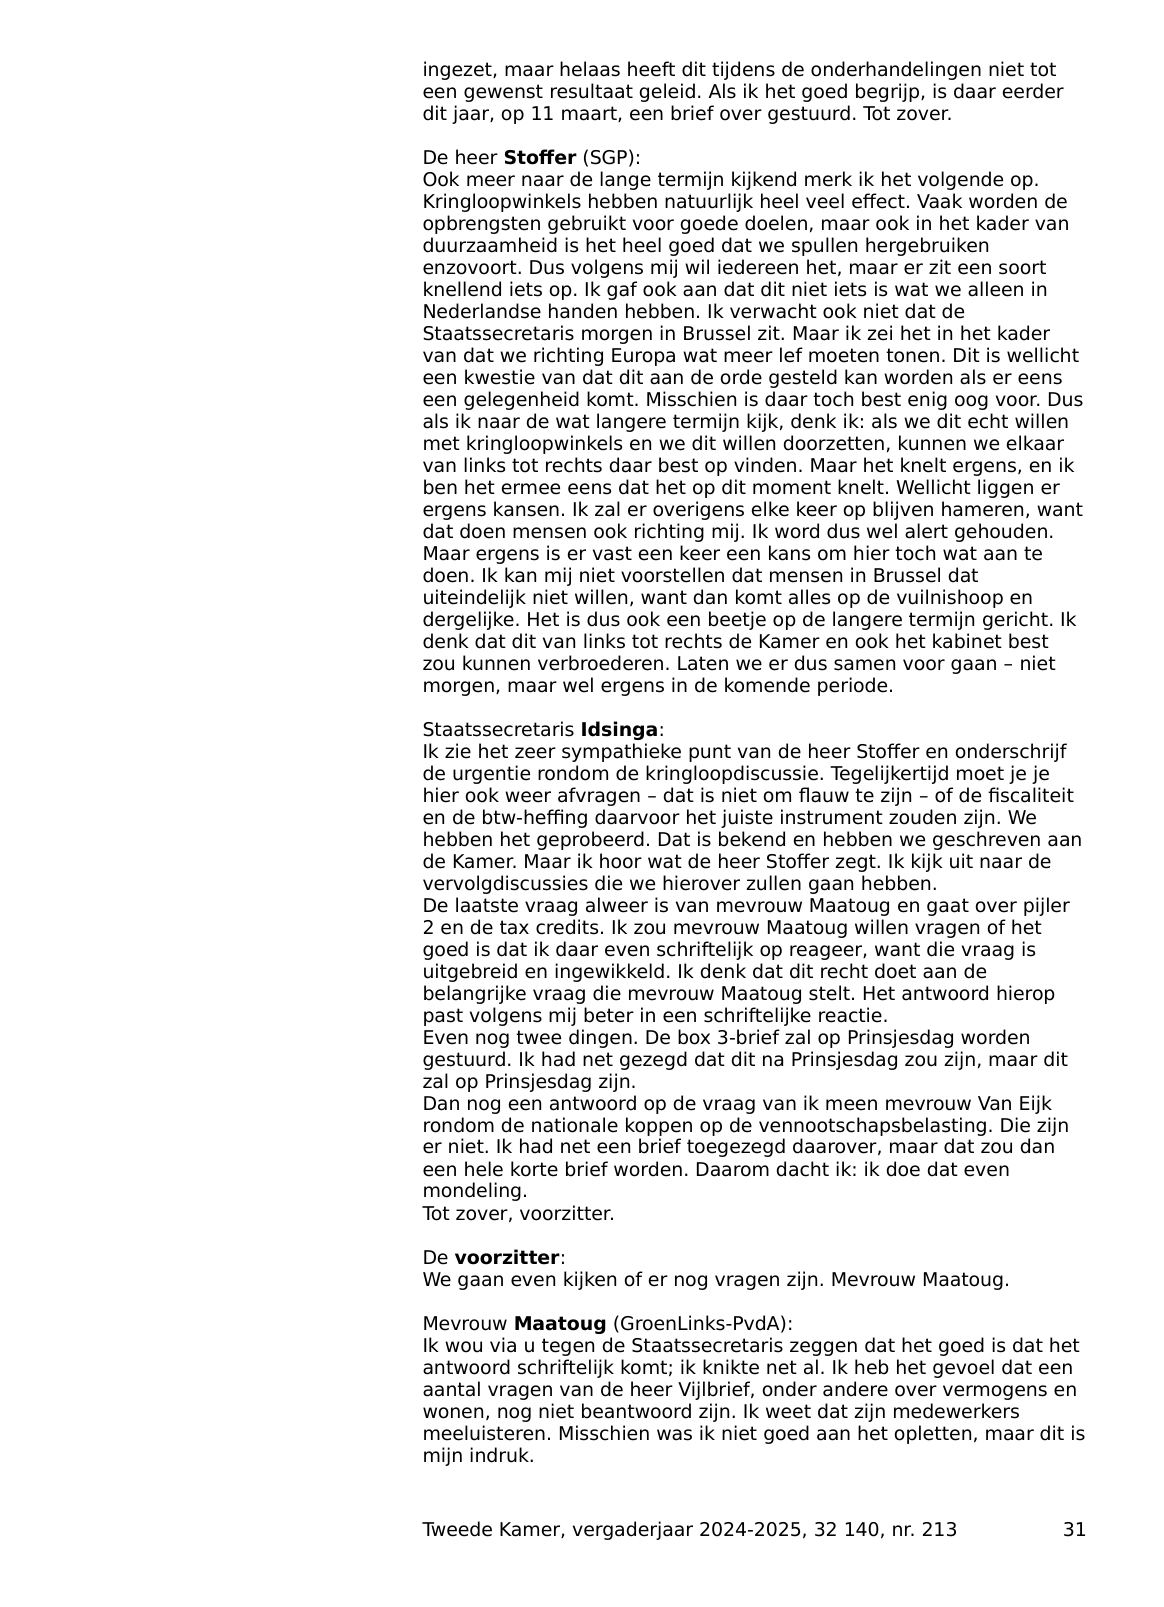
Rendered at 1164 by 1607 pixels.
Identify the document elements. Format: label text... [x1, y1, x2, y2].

text Even nog twee dingen. De box 3-brief zal op Prinsjesdag worden gestuurd. Ik had net gezegd dat dit na Prinsjesdag zou zijn, maar dit zal op Prinsjesdag zijn. [422, 1027, 1087, 1092]
text We gaan even kijken of er nog vragen zijn. Mevrouw Maatoug. [422, 1268, 1087, 1291]
text Dan nog een antwoord op de vraag van ik meen mevrouw Van Eijk rondom de nationale koppen op de vennootschapsbelasting. Die zijn er niet. Ik had net een brief toegezegd daarover, maar dat zou dan een hele korte brief worden. Daarom dacht ik: ik doe dat even mondeling. [422, 1092, 1087, 1202]
text De voorzitter: [422, 1247, 1087, 1268]
text Staatssecretaris Idsinga: [422, 719, 1087, 741]
text Ik wou via u tegen de Staatssecretaris zeggen dat het goed is dat het antwoord schriftelijk komt; ik knikte net al. Ik heb het gevoel dat een aantal vragen van de heer Vijlbrief, onder andere over vermogens en wonen, nog niet beantwoord zijn. Ik weet dat zijn medewerkers meeluisteren. Misschien was ik niet goed aan het opletten, maar dit is mijn indruk. [422, 1335, 1087, 1467]
text ingezet, maar helaas heeft dit tijdens de onderhandelingen niet tot een gewenst resultaat geleid. Als ik het goed begrijp, is daar eerder dit jaar, op 11 maart, een brief over gestuurd. Tot zover. [422, 59, 1087, 125]
text Ik zie het zeer sympathieke punt van de heer Stoffer en onderschrijf de urgentie rondom de kringloopdiscussie. Tegelijkertijd moet je je hier ook weer afvragen – dat is niet om flauw te zijn – of de fiscaliteit en de btw-heffing daarvoor het juiste instrument zouden zijn. We hebben het geprobeerd. Dat is bekend en hebben we geschreven aan de Kamer. Maar ik hoor wat de heer Stoffer zegt. Ik kijk uit naar de vervolgdiscussies die we hierover zullen gaan hebben. [422, 741, 1087, 895]
text Mevrouw Maatoug (GroenLinks-PvdA): [422, 1313, 1087, 1335]
text De laatste vraag alweer is van mevrouw Maatoug en gaat over pijler 2 en de tax credits. Ik zou mevrouw Maatoug willen vragen of het goed is dat ik daar even schriftelijk op reageer, want die vraag is uitgebreid en ingewikkeld. Ik denk dat dit recht doet aan de belangrijke vraag die mevrouw Maatoug stelt. Het antwoord hierop past volgens mij beter in een schriftelijke reactie. [422, 895, 1087, 1027]
text Tot zover, voorzitter. [422, 1202, 1087, 1224]
text Ook meer naar de lange termijn kijkend merk ik het volgende op. Kringloopwinkels hebben natuurlijk heel veel effect. Vaak worden de opbrengsten gebruikt voor goede doelen, maar ook in het kader van duurzaamheid is het heel goed dat we spullen hergebruiken enzovoort. Dus volgens mij wil iedereen het, maar er zit een soort knellend iets op. Ik gaf ook aan dat dit niet iets is wat we alleen in Nederlandse handen hebben. Ik verwacht ook niet dat de Staatssecretaris morgen in Brussel zit. Maar ik zei het in het kader van dat we richting Europa wat meer lef moeten tonen. Dit is wellicht een kwestie van dat dit aan de orde gesteld kan worden als er eens een gelegenheid komt. Misschien is daar toch best enig oog voor. Dus als ik naar de wat langere termijn kijk, denk ik: als we dit echt willen met kringloopwinkels en we dit willen doorzetten, kunnen we elkaar van links tot rechts daar best op vinden. Maar het knelt ergens, en ik ben het ermee eens dat het op dit moment knelt. Wellicht liggen er ergens kansen. Ik zal er overigens elke keer op blijven hameren, want dat doen mensen ook richting mij. Ik word dus wel alert gehouden. Maar ergens is er vast een keer een kans om hier toch wat aan te doen. Ik kan mij niet voorstellen dat mensen in Brussel dat uiteindelijk niet willen, want dan komt alles op de vuilnishoop en dergelijke. Het is dus ook een beetje op de langere termijn gericht. Ik denk dat dit van links tot rechts de Kamer en ook het kabinet best zou kunnen verbroederen. Laten we er dus samen voor gaan – niet morgen, maar wel ergens in de komende periode. [422, 169, 1087, 697]
text De heer Stoffer (SGP): [422, 147, 1087, 169]
